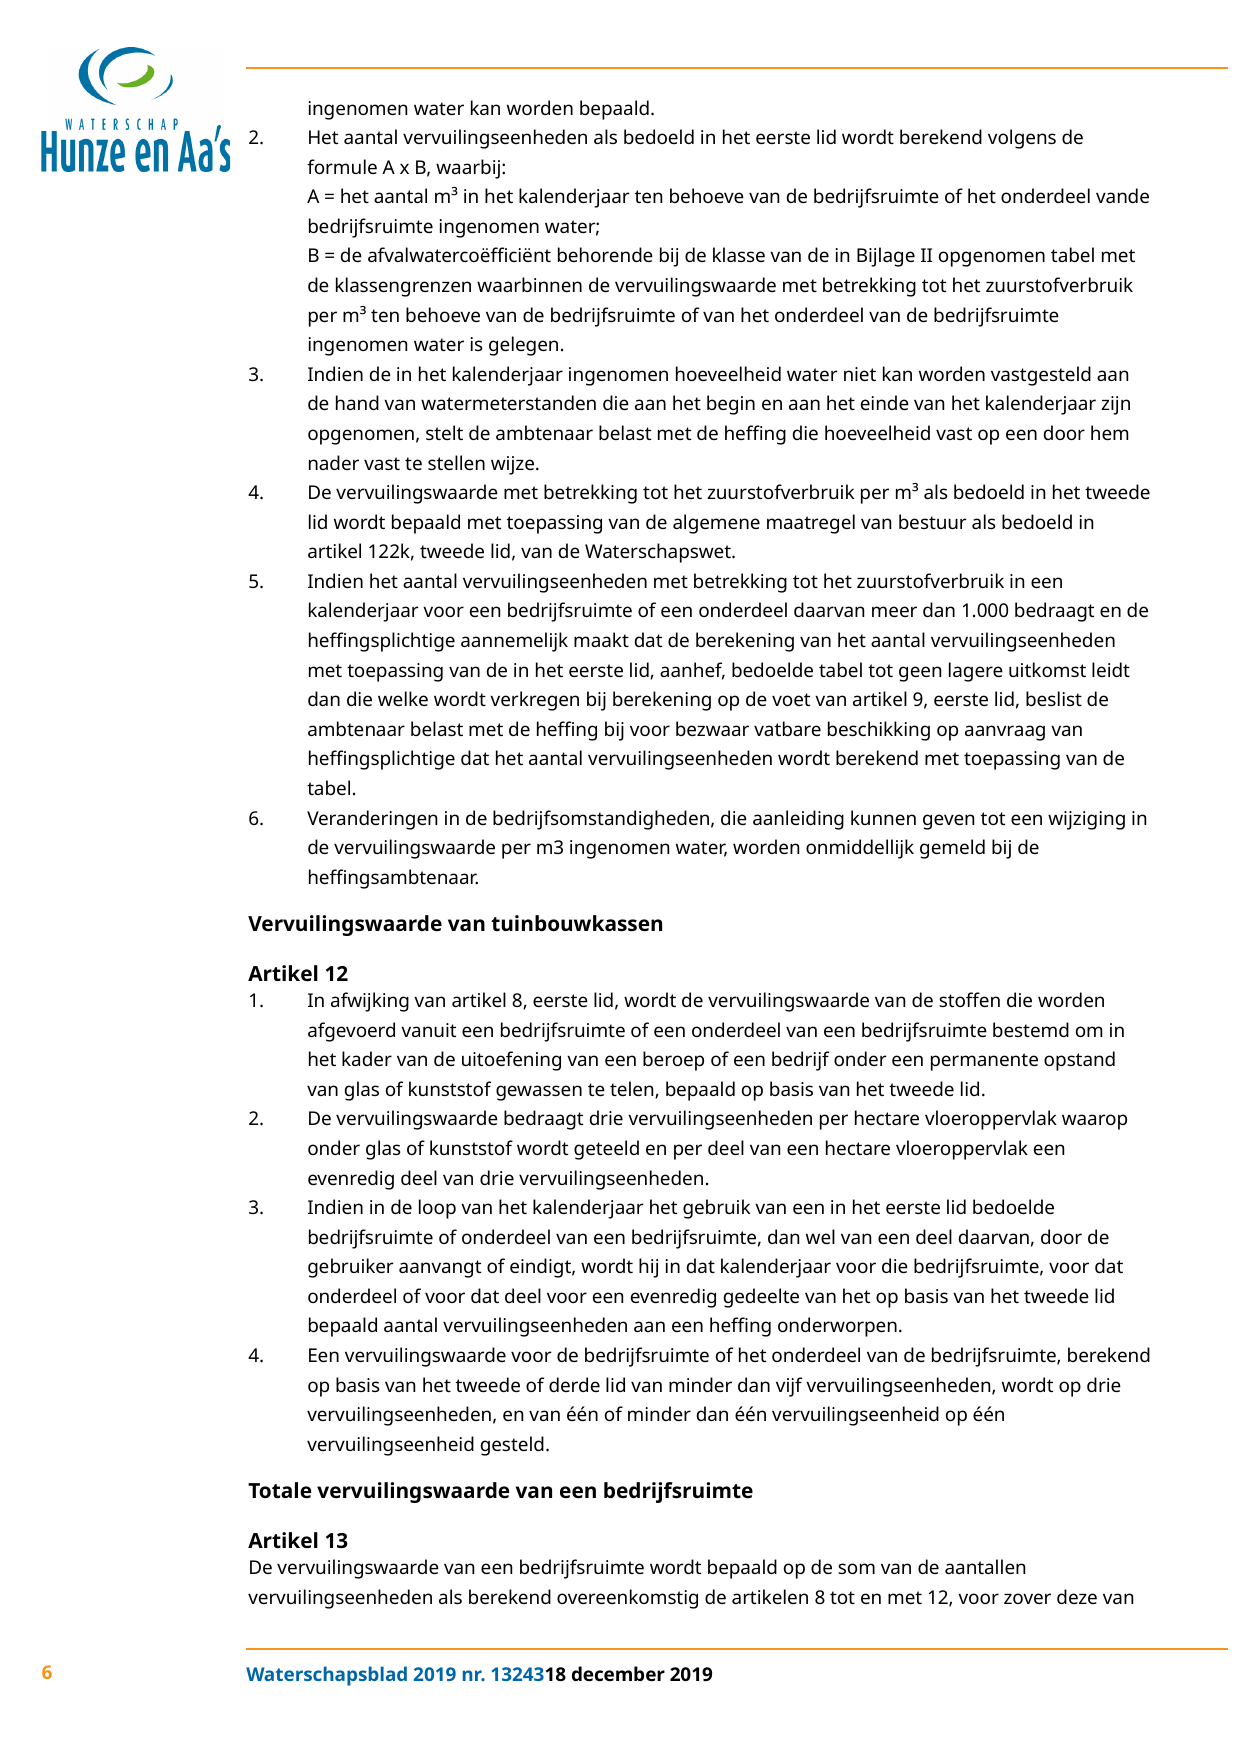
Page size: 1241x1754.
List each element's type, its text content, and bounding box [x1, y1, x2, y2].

picture [47, 154, 51, 172]
picture [183, 163, 191, 172]
list Indien de in het kalenderjaar ingenomen hoeveelheid water niet kan worden vastgesteld aan de hand van watermeterstanden die aan het begin en aan het einde van het kalenderjaar zijn opgenomen, stelt de ambtenaar belast met de heffing die hoeveelheid vast op een door hem nader vast te stellen wijze. [248, 361, 1152, 476]
text Vervuilingswaarde van tuinbouwkassen [248, 909, 1152, 938]
list Het aantal vervuilingseenheden als bedoeld in het eerste lid wordt berekend volgens de formule A x B, waarbij: [248, 124, 1152, 180]
list Indien het aantal vervuilingseenheden met betrekking tot het zuurstofverbruik in een kalenderjaar voor een bedrijfsruimte of een onderdeel daarvan meer dan 1.000 bedraagt en de heffingsplichtige aannemelijk maakt dat de berekening van het aantal vervuilingseenheden met toepassing van de in het eerste lid, aanhef, bedoelde tabel tot geen lagere uitkomst leidt dan die welke wordt verkregen bij berekening op de voet van artikel 9, eerste lid, beslist de ambtenaar belast met de heffing bij voor bezwaar vatbare beschikking op aanvraag van heffingsplichtige dat het aantal vervuilingseenheden wordt berekend met toepassing van de tabel. [248, 568, 1152, 801]
text Artikel 12 [248, 959, 1152, 987]
list ingenomen water kan worden bepaald. [248, 95, 1152, 121]
list In afwijking van artikel 8, eerste lid, wordt de vervuilingswaarde van de stoffen die worden afgevoerd vanuit een bedrijfsruimte of een onderdeel van een bedrijfsruimte bestemd om in het kader van de uitoefening van een beroep of een bedrijf onder een permanente opstand van glas of kunststof gewassen te telen, bepaald op basis van het tweede lid. [248, 987, 1152, 1102]
picture [226, 145, 231, 156]
text De vervuilingswaarde van een bedrijfsruimte wordt bepaald op de som van de aantallen vervuilingseenheden als berekend overeenkomstig de artikelen 8 tot en met 12, voor zover deze van [248, 1554, 1152, 1610]
list Veranderingen in de bedrijfsomstandigheden, die aanleiding kunnen geven tot een wijziging in de vervuilingswaarde per m3 ingenomen water, worden onmiddellijk gemeld bij de heffingsambtenaar. [248, 805, 1152, 890]
list Een vervuilingswaarde voor de bedrijfsruimte of het onderdeel van de bedrijfsruimte, berekend op basis van het tweede of derde lid van minder dan vijf vervuilingseenheden, wordt op drie vervuilingseenheden, en van één of minder dan één vervuilingseenheid op één vervuilingseenheid gesteld. [248, 1342, 1152, 1457]
list B = de afvalwatercoëfficiënt behorende bij de klasse van de in Bijlage II opgenomen tabel met de klassengrenzen waarbinnen de vervuilingswaarde met betrekking tot het zuurstofverbruik per m³ ten behoeve van de bedrijfsruimte of van het onderdeel van de bedrijfsruimte ingenomen water is gelegen. [248, 243, 1152, 357]
text Totale vervuilingswaarde van een bedrijfsruimte [248, 1477, 1152, 1505]
list A = het aantal m³ in het kalenderjaar ten behoeve van de bedrijfsruimte of het onderdeel vande bedrijfsruimte ingenomen water; [248, 183, 1152, 239]
list De vervuilingswaarde bedraagt drie vervuilingseenheden per hectare vloeroppervlak waarop onder glas of kunststof wordt geteeld en per deel van een hectare vloeroppervlak een evenredig deel van drie vervuilingseenheden. [248, 1106, 1152, 1191]
text Artikel 13 [248, 1526, 1152, 1554]
picture [41, 47, 231, 172]
list De vervuilingswaarde met betrekking tot het zuurstofverbruik per m³ als bedoeld in het tweede lid wordt bepaald met toepassing van de algemene maatregel van bestuur als bedoeld in artikel 122k, tweede lid, van de Waterschapswet. [248, 479, 1152, 564]
list Indien in de loop van het kalenderjaar het gebruik van een in het eerste lid bedoelde bedrijfsruimte of onderdeel van een bedrijfsruimte, dan wel van een deel daarvan, door de gebruiker aanvangt of eindigt, wordt hij in dat kalenderjaar voor die bedrijfsruimte, voor dat onderdeel of voor dat deel voor een evenredig gedeelte van het op basis van het tweede lid bepaald aantal vervuilingseenheden aan een heffing onderworpen. [248, 1194, 1152, 1338]
